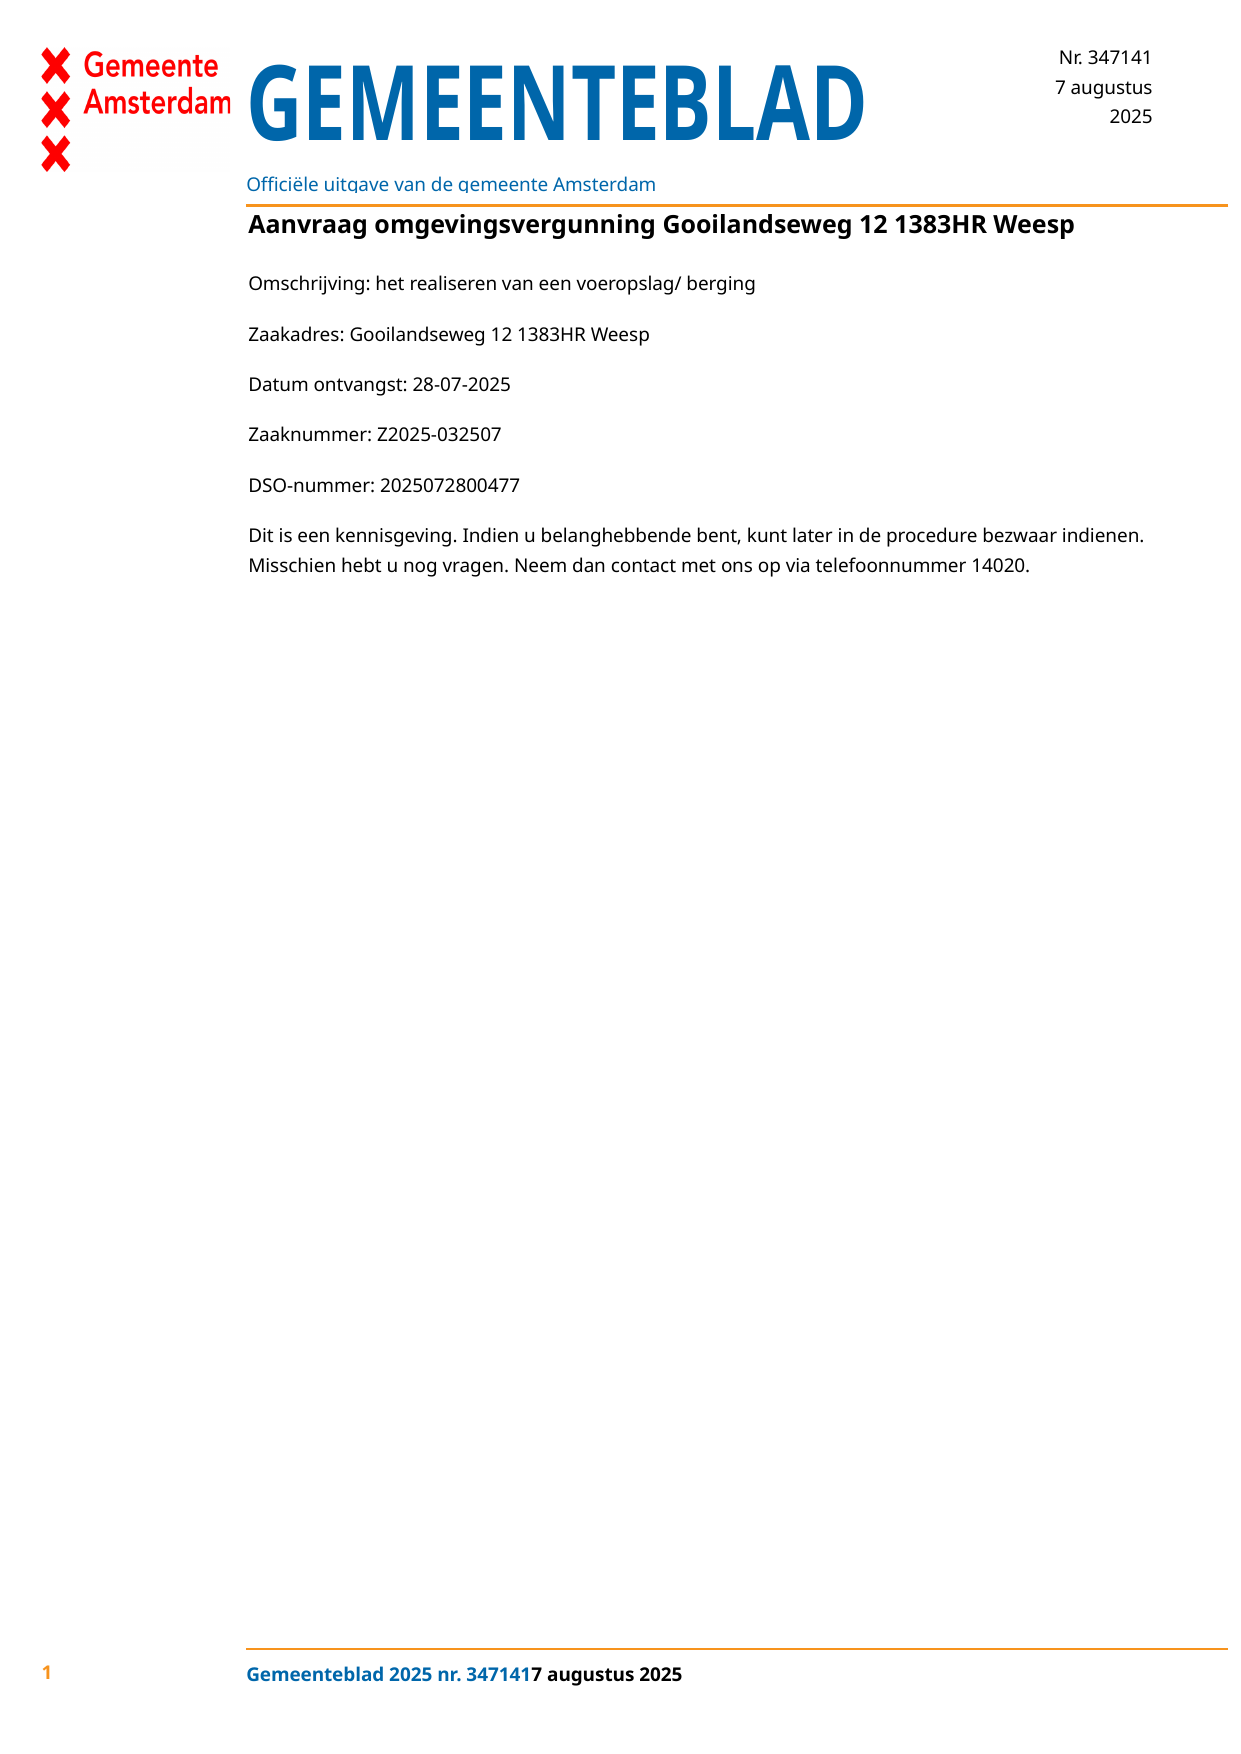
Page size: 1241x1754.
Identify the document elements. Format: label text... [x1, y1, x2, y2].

text Zaaknummer: Z2025-032507 [248, 422, 1152, 447]
text Omschrijving: het realiseren van een voeropslag/ berging [248, 270, 1152, 296]
text Zaakadres: Gooilandseweg 12 1383HR Weesp [248, 321, 1152, 346]
text DSO-nummer: 2025072800477 [248, 472, 1152, 498]
text Aanvraag omgevingsvergunning Gooilandseweg 12 1383HR Weesp [248, 207, 1152, 241]
picture [41, 47, 231, 172]
text Datum ontvangst: 28-07-2025 [248, 371, 1152, 397]
text Dit is een kennisgeving. Indien u belanghebbende bent, kunt later in de procedure bezwaar indienen. Misschien hebt u nog vragen. Neem dan contact met ons op via telefoonnummer 14020. [248, 522, 1152, 578]
